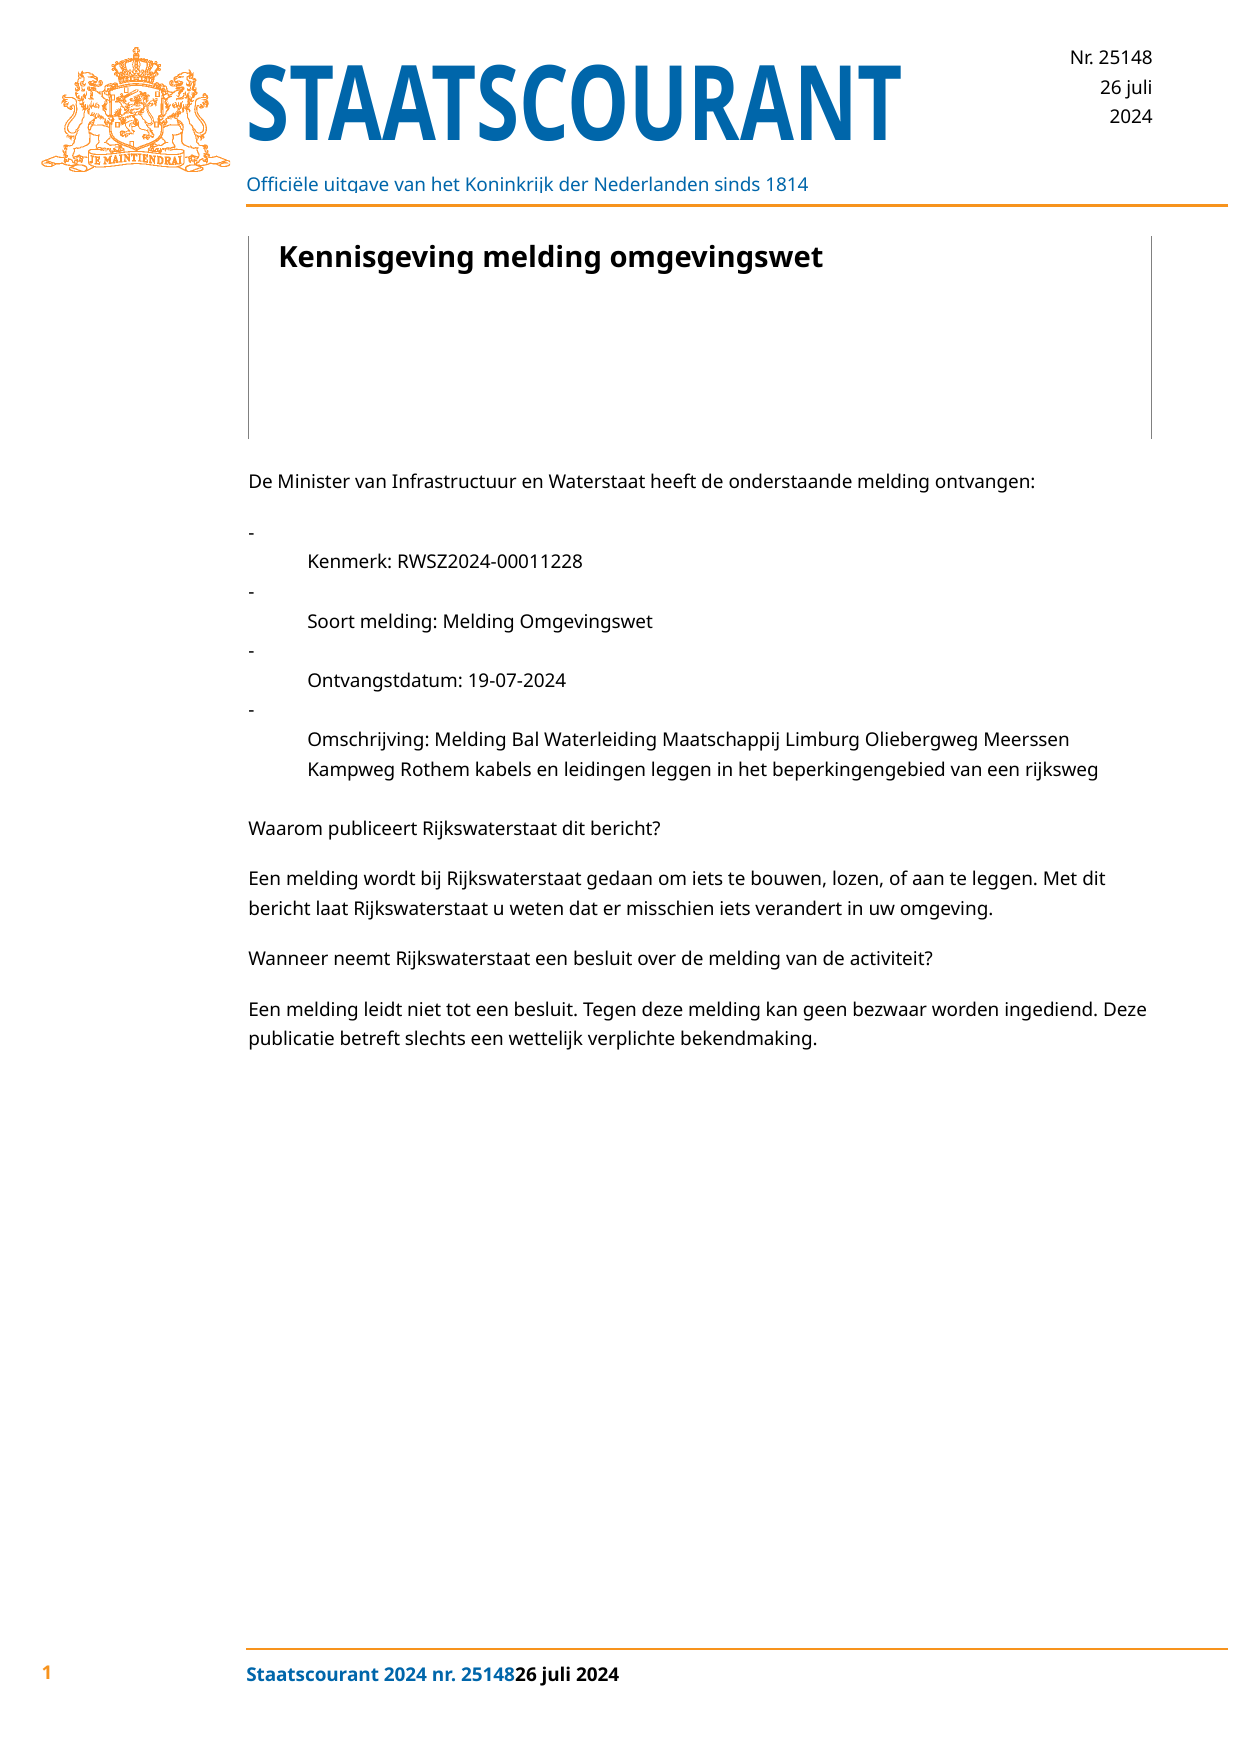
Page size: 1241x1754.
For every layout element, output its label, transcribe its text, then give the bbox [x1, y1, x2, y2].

list Omschrijving: Melding Bal Waterleiding Maatschappij Limburg Oliebergweg Meerssen Kampweg Rothem kabels en leidingen leggen in het beperkingengebied van een rijksweg [248, 726, 1152, 781]
table_header [850, 236, 912, 413]
table_header Kennisgeving melding omgevingswet [249, 236, 850, 439]
text Een melding leidt niet tot een besluit. Tegen deze melding kan geen bezwaar worden ingediend. Deze publicatie betreft slechts een wettelijk verplichte bekendmaking. [248, 996, 1152, 1051]
table_header [850, 414, 1151, 439]
text Waarom publiceert Rijkswaterstaat dit bericht? [248, 815, 1152, 841]
text De Minister van Infrastructuur en Waterstaat heeft de onderstaande melding ontvangen: [248, 469, 1152, 494]
text Wanneer neemt Rijkswaterstaat een besluit over de melding van de activiteit? [248, 945, 1152, 971]
picture [41, 47, 231, 172]
list Soort melding: Melding Omgevingswet [248, 608, 1152, 633]
picture [912, 236, 1090, 414]
list Kenmerk: RWSZ2024-00011228 [248, 549, 1152, 574]
table_header [1090, 236, 1151, 413]
list Ontvangstdatum: 19-07-2024 [248, 667, 1152, 693]
text Een melding wordt bij Rijkswaterstaat gedaan om iets te bouwen, lozen, of aan te leggen. Met dit bericht laat Rijkswaterstaat u weten dat er misschien iets verandert in uw omgeving. [248, 865, 1152, 921]
